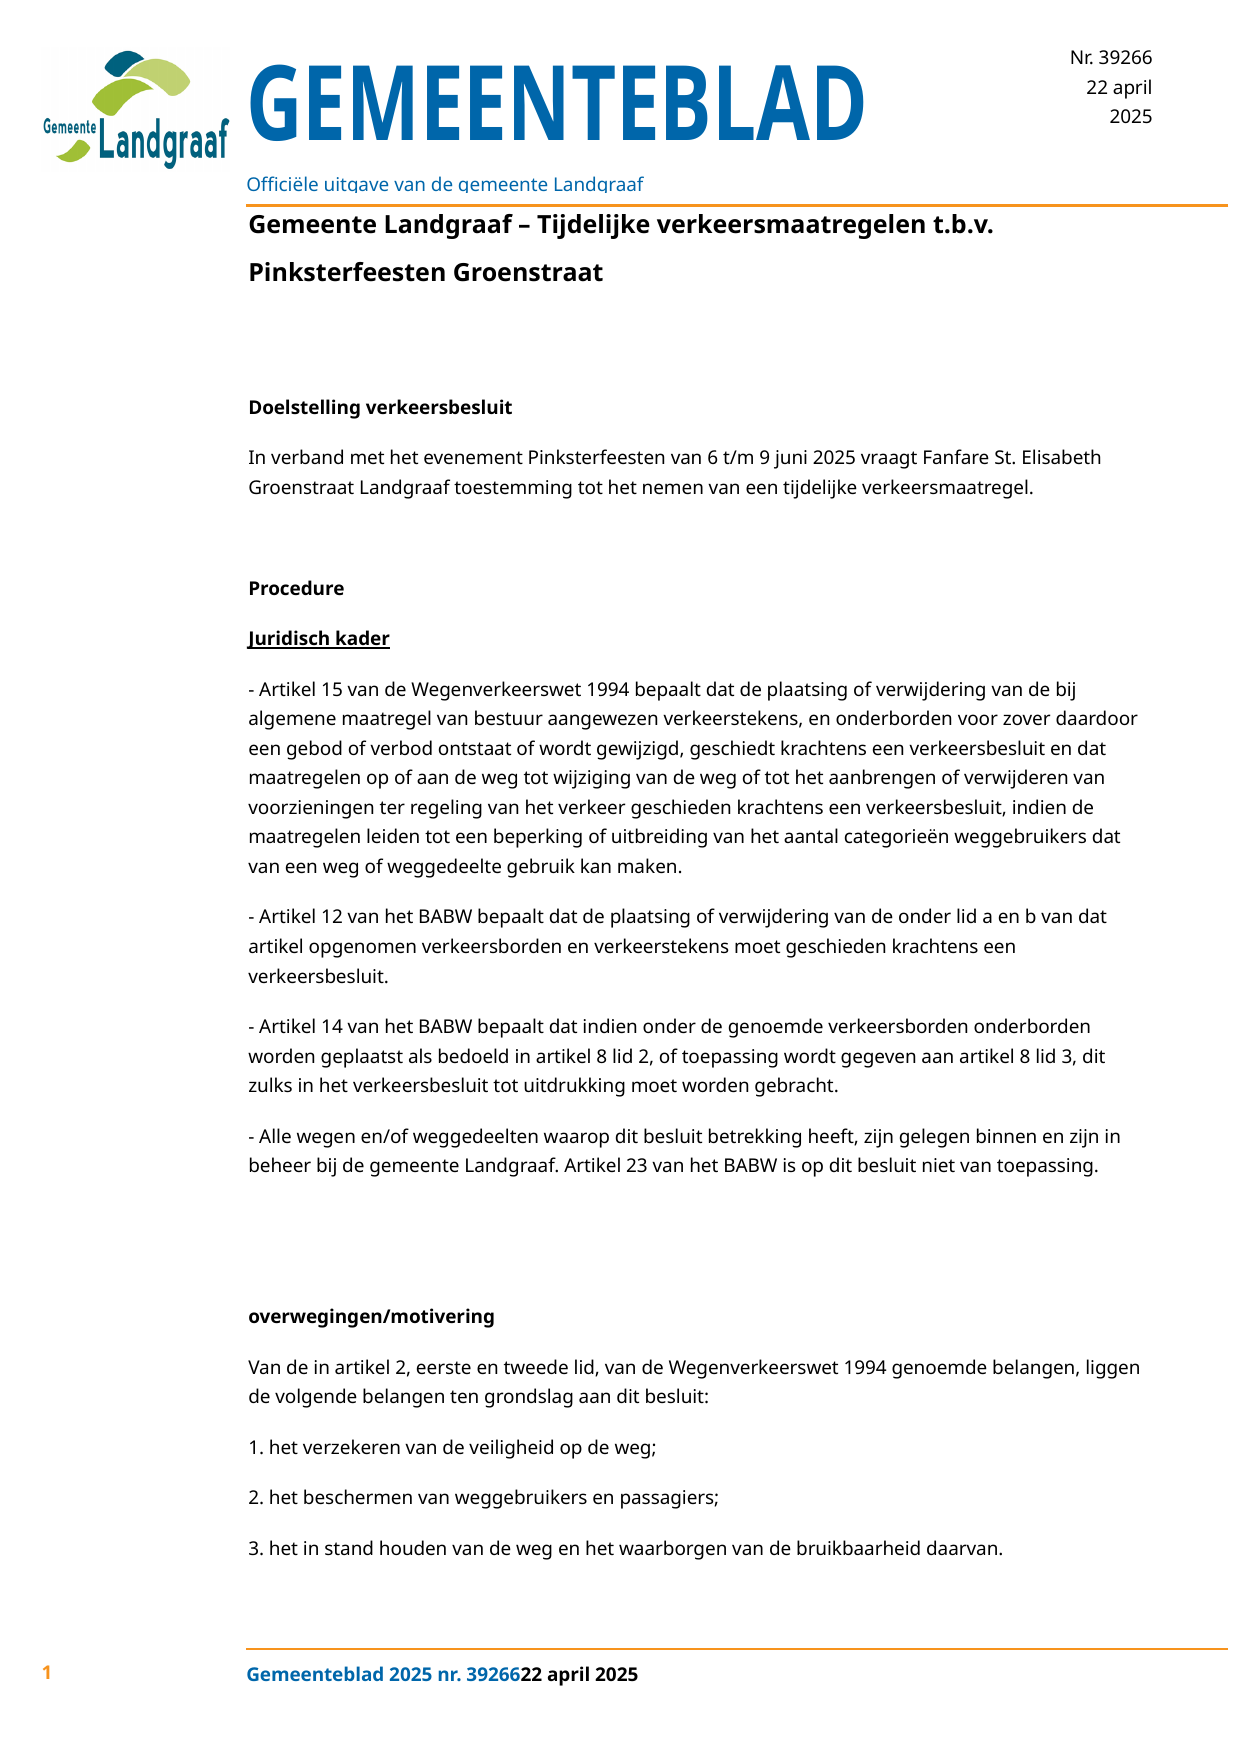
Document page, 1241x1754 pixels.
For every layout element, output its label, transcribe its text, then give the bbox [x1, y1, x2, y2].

text 3. het in stand houden van de weg en het waarborgen van de bruikbaarheid daarvan. [248, 1535, 1152, 1561]
text Procedure [248, 575, 1152, 601]
text In verband met het evenement Pinksterfeesten van 6 t/m 9 juni 2025 vraagt Fanfare St. Elisabeth Groenstraat Landgraaf toestemming tot het nemen van een tijdelijke verkeersmaatregel. [248, 444, 1152, 500]
text - Artikel 12 van het BABW bepaalt dat de plaatsing of verwijdering van de onder lid a en b van dat artikel opgenomen verkeersborden en verkeerstekens moet geschieden krachtens een verkeersbesluit. [248, 904, 1152, 988]
text - Alle wegen en/of weggedeelten waarop dit besluit betrekking heeft, zijn gelegen binnen en zijn in beheer bij de gemeente Landgraaf. Artikel 23 van het BABW is op dit besluit niet van toepassing. [248, 1123, 1152, 1178]
text Juridisch kader [248, 625, 1152, 651]
text Gemeente Landgraaf – Tijdelijke verkeersmaatregelen t.b.v. Pinksterfeesten Groenstraat [248, 207, 1152, 288]
text - Artikel 15 van de Wegenverkeerswet 1994 bepaalt dat de plaatsing of verwijdering van de bij algemene maatregel van bestuur aangewezen verkeerstekens, en onderborden voor zover daardoor een gebod of verbod ontstaat of wordt gewijzigd, geschiedt krachtens een verkeersbesluit en dat maatregelen op of aan de weg tot wijziging van de weg of tot het aanbrengen of verwijderen van voorzieningen ter regeling van het verkeer geschieden krachtens een verkeersbesluit, indien de maatregelen leiden tot een beperking of uitbreiding van het aantal categorieën weggebruikers dat van een weg of weggedeelte gebruik kan maken. [248, 676, 1152, 879]
text 2. het beschermen van weggebruikers en passagiers; [248, 1484, 1152, 1510]
picture [41, 47, 231, 172]
text - Artikel 14 van het BABW bepaalt dat indien onder de genoemde verkeersborden onderborden worden geplaatst als bedoeld in artikel 8 lid 2, of toepassing wordt gegeven aan artikel 8 lid 3, dit zulks in het verkeersbesluit tot uitdrukking moet worden gebracht. [248, 1013, 1152, 1098]
text Doelstelling verkeersbesluit [248, 394, 1152, 420]
text overwegingen/motivering [248, 1304, 1152, 1329]
text 1. het verzekeren van de veiligheid op de weg; [248, 1434, 1152, 1460]
text Van de in artikel 2, eerste en tweede lid, van de Wegenverkeerswet 1994 genoemde belangen, liggen de volgende belangen ten grondslag aan dit besluit: [248, 1354, 1152, 1409]
